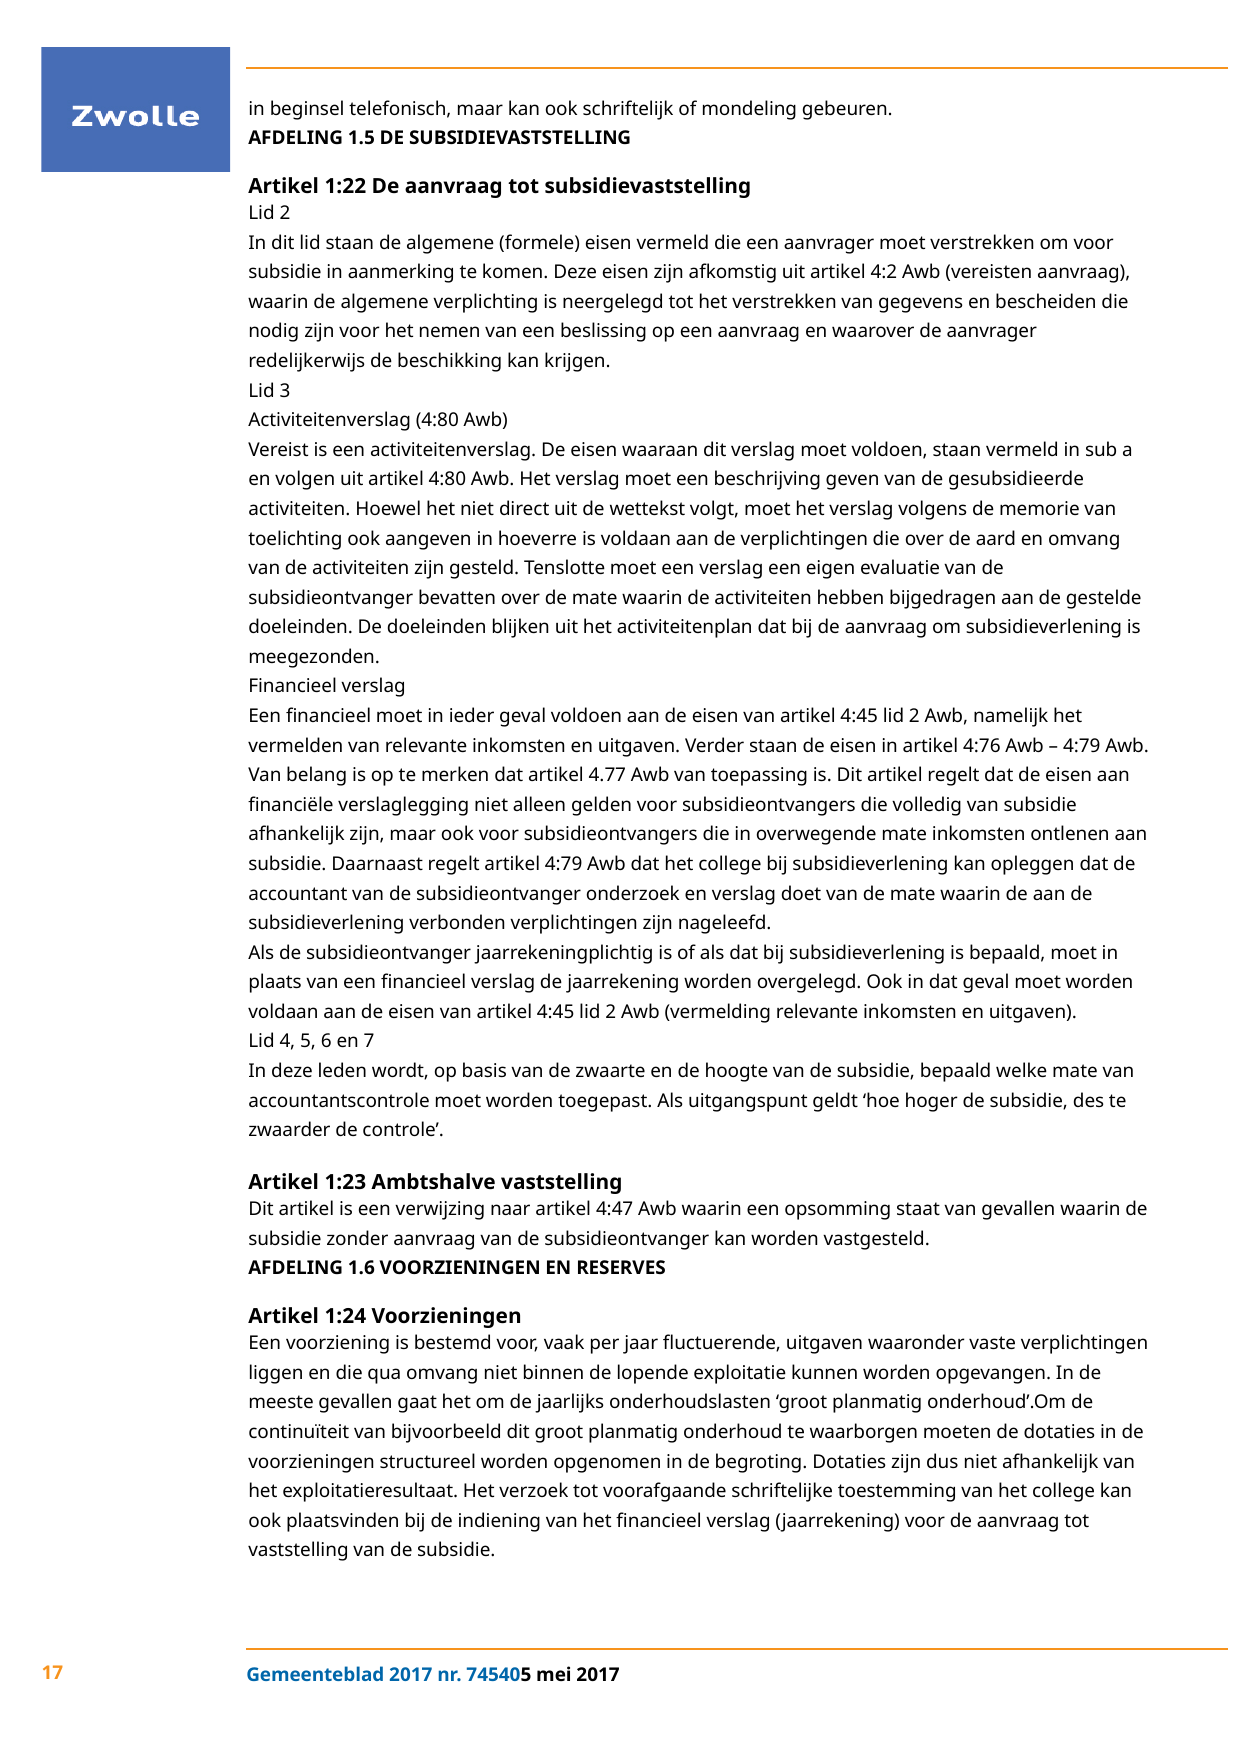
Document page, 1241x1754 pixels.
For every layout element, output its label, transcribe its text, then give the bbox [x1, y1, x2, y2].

text Financieel verslag [248, 673, 1152, 698]
text In deze leden wordt, op basis van de zwaarte en de hoogte van de subsidie, bepaald welke mate van accountantscontrole moet worden toegepast. Als uitgangspunt geldt ‘hoe hoger de subsidie, des te zwaarder de controle’. [248, 1057, 1152, 1142]
text Lid 4, 5, 6 en 7 [248, 1028, 1152, 1053]
text Als de subsidieontvanger jaarrekeningplichtig is of als dat bij subsidieverlening is bepaald, moet in plaats van een financieel verslag de jaarrekening worden overgelegd. Ook in dat geval moet worden voldaan aan de eisen van artikel 4:45 lid 2 Awb (vermelding relevante inkomsten en uitgaven). [248, 939, 1152, 1024]
text Een voorziening is bestemd voor, vaak per jaar fluctuerende, uitgaven waaronder vaste verplichtingen liggen en die qua omvang niet binnen de lopende exploitatie kunnen worden opgevangen. In de meeste gevallen gaat het om de jaarlijks onderhoudslasten ‘groot planmatig onderhoud’.Om de continuïteit van bijvoorbeeld dit groot planmatig onderhoud te waarborgen moeten de dotaties in de voorzieningen structureel worden opgenomen in de begroting. Dotaties zijn dus niet afhankelijk van het exploitatieresultaat. Het verzoek tot voorafgaande schriftelijke toestemming van het college kan ook plaatsvinden bij de indiening van het financieel verslag (jaarrekening) voor de aanvraag tot vaststelling van de subsidie. [248, 1329, 1152, 1562]
text Artikel 1:22 De aanvraag tot subsidievaststelling [248, 171, 1152, 199]
text AFDELING 1.6 VOORZIENINGEN EN RESERVES [248, 1254, 1152, 1280]
text Lid 3 [248, 377, 1152, 403]
text in beginsel telefonisch, maar kan ook schriftelijk of mondeling gebeuren. [248, 95, 1152, 121]
text Vereist is een activiteitenverslag. De eisen waaraan dit verslag moet voldoen, staan vermeld in sub a en volgen uit artikel 4:80 Awb. Het verslag moet een beschrijving geven van de gesubsidieerde activiteiten. Hoewel het niet direct uit de wettekst volgt, moet het verslag volgens de memorie van toelichting ook aangeven in hoeverre is voldaan aan de verplichtingen die over de aard en omvang van de activiteiten zijn gesteld. Tenslotte moet een verslag een eigen evaluatie van de subsidieontvanger bevatten over de mate waarin de activiteiten hebben bijgedragen aan de gestelde doeleinden. De doeleinden blijken uit het activiteitenplan dat bij de aanvraag om subsidieverlening is meegezonden. [248, 436, 1152, 669]
text Activiteitenverslag (4:80 Awb) [248, 406, 1152, 432]
text Artikel 1:24 Voorzieningen [248, 1301, 1152, 1329]
text AFDELING 1.5 DE SUBSIDIEVASTSTELLING [248, 124, 1152, 150]
text Dit artikel is een verwijzing naar artikel 4:47 Awb waarin een opsomming staat van gevallen waarin de subsidie zonder aanvraag van de subsidieontvanger kan worden vastgesteld. [248, 1195, 1152, 1251]
text Artikel 1:23 Ambtshalve vaststelling [248, 1167, 1152, 1195]
text In dit lid staan de algemene (formele) eisen vermeld die een aanvrager moet verstrekken om voor subsidie in aanmerking te komen. Deze eisen zijn afkomstig uit artikel 4:2 Awb (vereisten aanvraag), waarin de algemene verplichting is neergelegd tot het verstrekken van gegevens en bescheiden die nodig zijn voor het nemen van een beslissing op een aanvraag en waarover de aanvrager redelijkerwijs de beschikking kan krijgen. [248, 229, 1152, 373]
picture [41, 47, 231, 172]
text Lid 2 [248, 199, 1152, 225]
text Een financieel moet in ieder geval voldoen aan de eisen van artikel 4:45 lid 2 Awb, namelijk het vermelden van relevante inkomsten en uitgaven. Verder staan de eisen in artikel 4:76 Awb – 4:79 Awb. Van belang is op te merken dat artikel 4.77 Awb van toepassing is. Dit artikel regelt dat de eisen aan financiële verslaglegging niet alleen gelden voor subsidieontvangers die volledig van subsidie afhankelijk zijn, maar ook voor subsidieontvangers die in overwegende mate inkomsten ontlenen aan subsidie. Daarnaast regelt artikel 4:79 Awb dat het college bij subsidieverlening kan opleggen dat de accountant van de subsidieontvanger onderzoek en verslag doet van de mate waarin de aan de subsidieverlening verbonden verplichtingen zijn nageleefd. [248, 702, 1152, 935]
